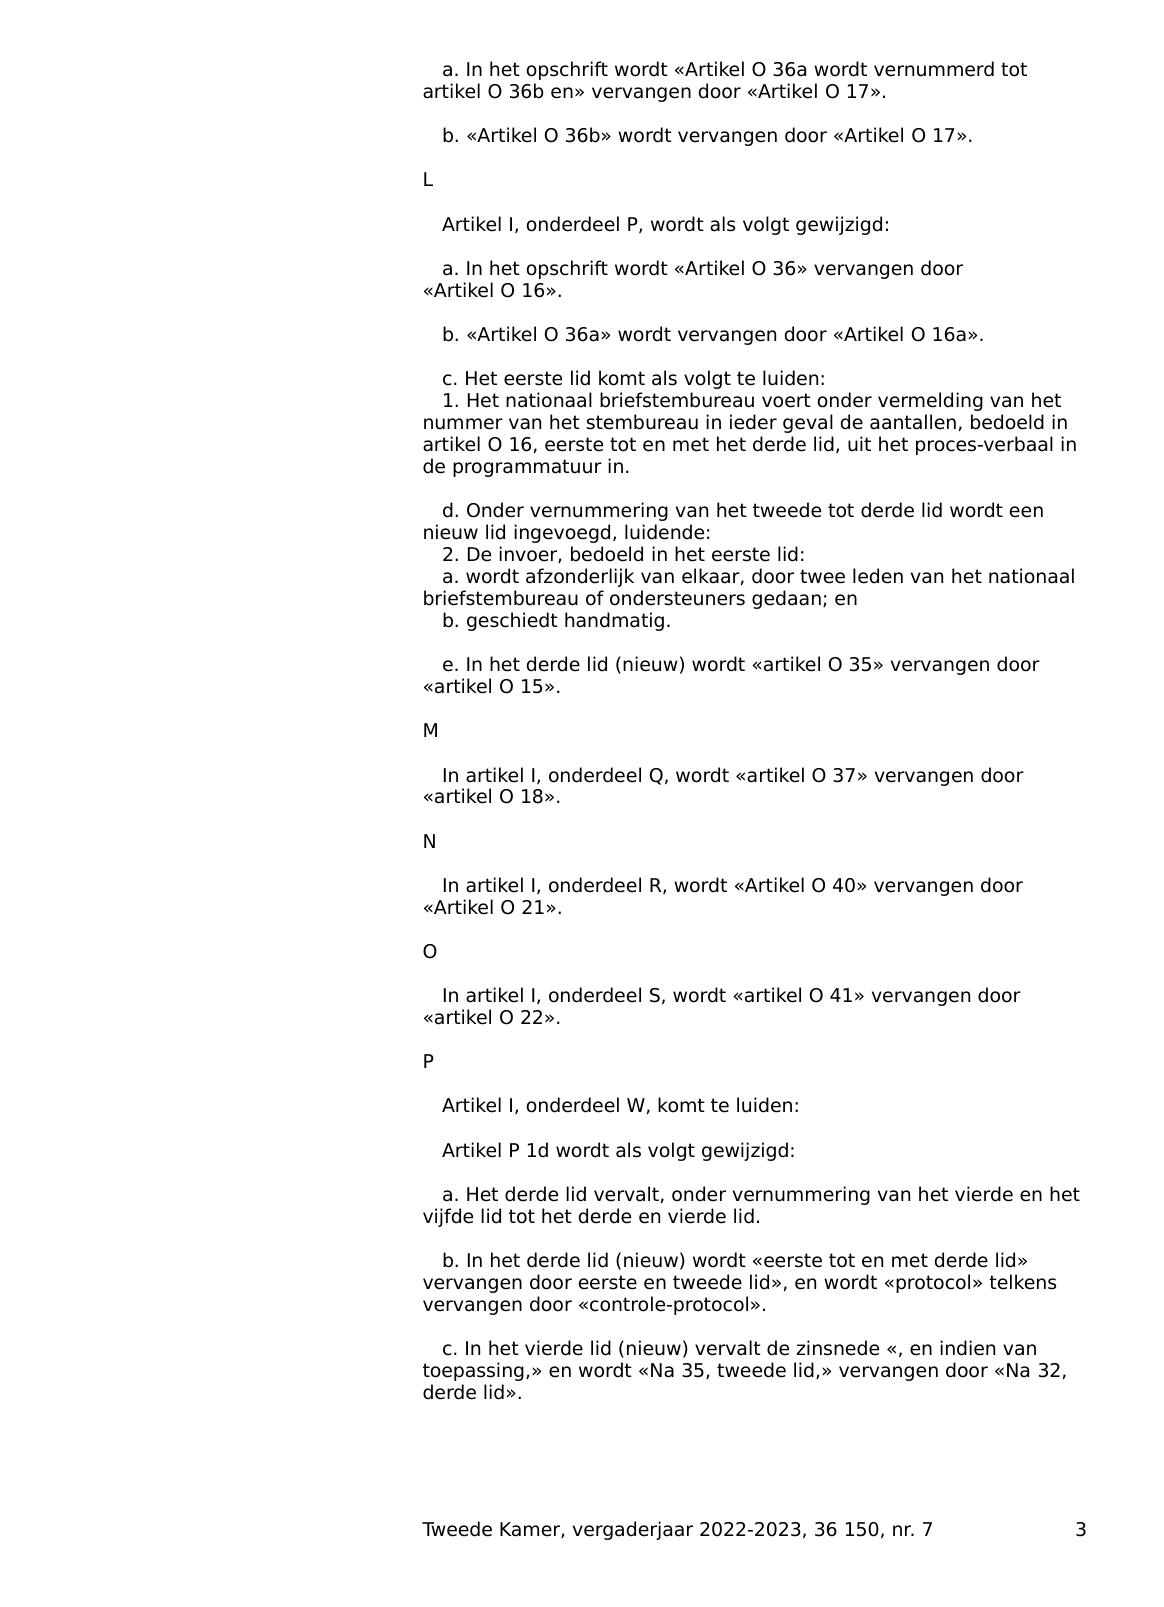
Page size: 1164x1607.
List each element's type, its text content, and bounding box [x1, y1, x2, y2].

text b. geschiedt handmatig. [422, 610, 1087, 632]
text Artikel I, onderdeel W, komt te luiden: [422, 1095, 1087, 1117]
text Artikel P 1d wordt als volgt gewijzigd: [422, 1139, 1087, 1162]
text In artikel I, onderdeel S, wordt «artikel O 41» vervangen door «artikel O 22». [422, 985, 1087, 1029]
subtitle P [422, 1051, 1087, 1073]
subtitle N [422, 831, 1087, 853]
text In artikel I, onderdeel R, wordt «Artikel O 40» vervangen door «Artikel O 21». [422, 875, 1087, 919]
text a. wordt afzonderlijk van elkaar, door twee leden van het nationaal briefstembureau of ondersteuners gedaan; en [422, 566, 1087, 610]
text a. In het opschrift wordt «Artikel O 36» vervangen door «Artikel O 16». [422, 258, 1087, 302]
text a. In het opschrift wordt «Artikel O 36a wordt vernummerd tot artikel O 36b en» vervangen door «Artikel O 17». [422, 59, 1087, 103]
text c. Het eerste lid komt als volgt te luiden: [422, 368, 1087, 390]
text 2. De invoer, bedoeld in het eerste lid: [422, 544, 1087, 566]
text In artikel I, onderdeel Q, wordt «artikel O 37» vervangen door «artikel O 18». [422, 764, 1087, 808]
text e. In het derde lid (nieuw) wordt «artikel O 35» vervangen door «artikel O 15». [422, 654, 1087, 698]
text d. Onder vernummering van het tweede tot derde lid wordt een nieuw lid ingevoegd, luidende: [422, 500, 1087, 544]
text c. In het vierde lid (nieuw) vervalt de zinsnede «, en indien van toepassing,» en wordt «Na 35, tweede lid,» vervangen door «Na 32, derde lid». [422, 1338, 1087, 1404]
subtitle O [422, 941, 1087, 963]
subtitle M [422, 720, 1087, 742]
subtitle L [422, 169, 1087, 191]
text b. In het derde lid (nieuw) wordt «eerste tot en met derde lid» vervangen door eerste en tweede lid», en wordt «protocol» telkens vervangen door «controle-protocol». [422, 1250, 1087, 1316]
text 1. Het nationaal briefstembureau voert onder vermelding van het nummer van het stembureau in ieder geval de aantallen, bedoeld in artikel O 16, eerste tot en met het derde lid, uit het proces-verbaal in de programmatuur in. [422, 390, 1087, 478]
text b. «Artikel O 36a» wordt vervangen door «Artikel O 16a». [422, 324, 1087, 346]
text a. Het derde lid vervalt, onder vernummering van het vierde en het vijfde lid tot het derde en vierde lid. [422, 1184, 1087, 1228]
text b. «Artikel O 36b» wordt vervangen door «Artikel O 17». [422, 125, 1087, 147]
text Artikel I, onderdeel P, wordt als volgt gewijzigd: [422, 213, 1087, 236]
